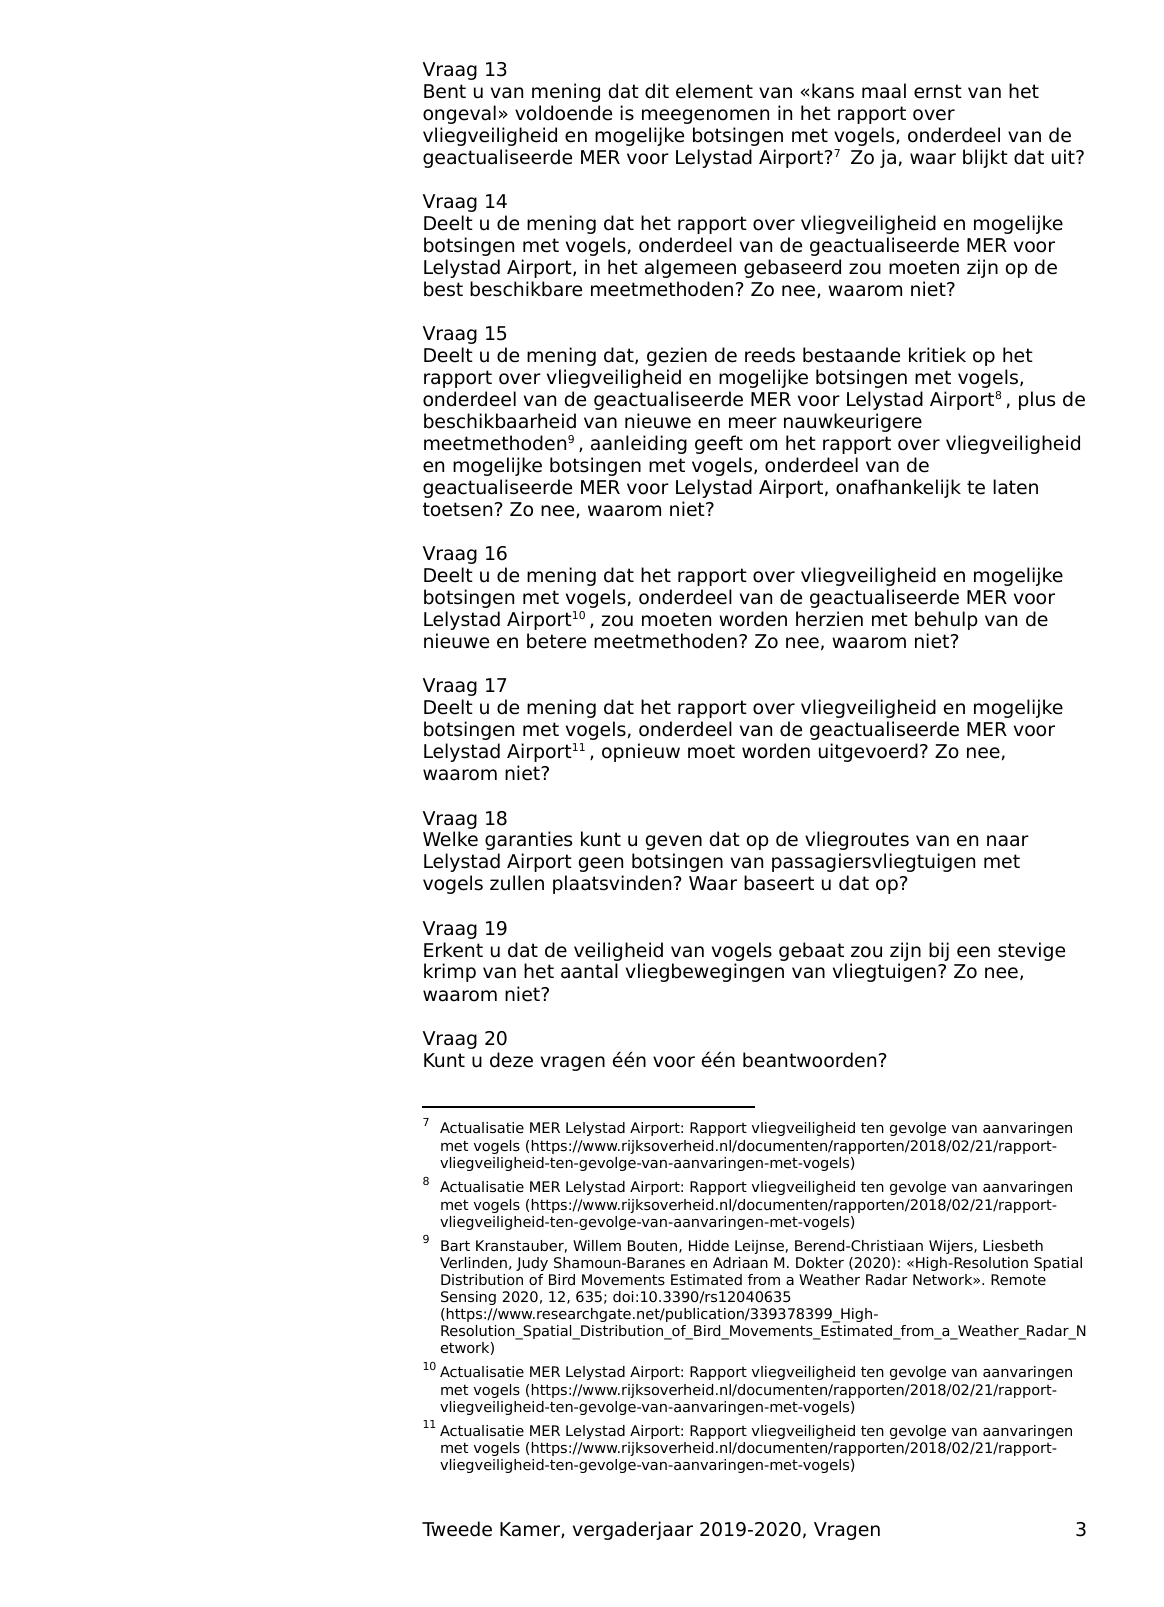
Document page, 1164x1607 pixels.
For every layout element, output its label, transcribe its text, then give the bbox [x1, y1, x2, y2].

text Deelt u de mening dat, gezien de reeds bestaande kritiek op het rapport over vliegveiligheid en mogelijke botsingen met vogels, onderdeel van de geactualiseerde MER voor Lelystad Airport, plus de beschikbaarheid van nieuwe en meer nauwkeurigere meetmethoden, aanleiding geeft om het rapport over vliegveiligheid en mogelijke botsingen met vogels, onderdeel van de geactualiseerde MER voor Lelystad Airport, onafhankelijk te laten toetsen? Zo nee, waarom niet? [422, 345, 1087, 521]
text Actualisatie MER Lelystad Airport: Rapport vliegveiligheid ten gevolge van aanvaringen met vogels (https://www.rijksoverheid.nl/documenten/rapporten/2018/02/21/rapport-vliegveiligheid-ten-gevolge-van-aanvaringen-met-vogels) [422, 1175, 1087, 1231]
text Erkent u dat de veiligheid van vogels gebaat zou zijn bij een stevige krimp van het aantal vliegbewegingen van vliegtuigen? Zo nee, waarom niet? [422, 939, 1087, 1005]
text Bart Kranstauber, Willem Bouten, Hidde Leijnse, Berend-Christiaan Wijers, Liesbeth Verlinden, Judy Shamoun-Baranes en Adriaan M. Dokter (2020): «High-Resolution Spatial Distribution of Bird Movements Estimated from a Weather Radar Network». Remote Sensing 2020, 12, 635; doi:10.3390/rs12040635 (https://www.researchgate.net/publication/339378399_High-Resolution_Spatial_Distribution_of_Bird_Movements_Estimated_from_a_Weather_Radar_Network) [422, 1233, 1087, 1357]
text Vraag 13 [422, 59, 1087, 81]
text Vraag 20 [422, 1028, 1087, 1049]
text Actualisatie MER Lelystad Airport: Rapport vliegveiligheid ten gevolge van aanvaringen met vogels (https://www.rijksoverheid.nl/documenten/rapporten/2018/02/21/rapport-vliegveiligheid-ten-gevolge-van-aanvaringen-met-vogels) [422, 1418, 1087, 1474]
text Deelt u de mening dat het rapport over vliegveiligheid en mogelijke botsingen met vogels, onderdeel van de geactualiseerde MER voor Lelystad Airport, opnieuw moet worden uitgevoerd? Zo nee, waarom niet? [422, 697, 1087, 785]
text Deelt u de mening dat het rapport over vliegveiligheid en mogelijke botsingen met vogels, onderdeel van de geactualiseerde MER voor Lelystad Airport, in het algemeen gebaseerd zou moeten zijn op de best beschikbare meetmethoden? Zo nee, waarom niet? [422, 213, 1087, 301]
text Vraag 19 [422, 917, 1087, 939]
text Welke garanties kunt u geven dat op de vliegroutes van en naar Lelystad Airport geen botsingen van passagiersvliegtuigen met vogels zullen plaatsvinden? Waar baseert u dat op? [422, 829, 1087, 895]
text Vraag 14 [422, 191, 1087, 213]
text Vraag 18 [422, 807, 1087, 829]
text Vraag 17 [422, 675, 1087, 697]
text Vraag 16 [422, 543, 1087, 565]
text Bent u van mening dat dit element van «kans maal ernst van het ongeval» voldoende is meegenomen in het rapport over vliegveiligheid en mogelijke botsingen met vogels, onderdeel van de geactualiseerde MER voor Lelystad Airport? Zo ja, waar blijkt dat uit? [422, 81, 1087, 169]
text Kunt u deze vragen één voor één beantwoorden? [422, 1049, 1087, 1072]
text Actualisatie MER Lelystad Airport: Rapport vliegveiligheid ten gevolge van aanvaringen met vogels (https://www.rijksoverheid.nl/documenten/rapporten/2018/02/21/rapport-vliegveiligheid-ten-gevolge-van-aanvaringen-met-vogels) [422, 1360, 1087, 1416]
text Vraag 15 [422, 323, 1087, 345]
text Deelt u de mening dat het rapport over vliegveiligheid en mogelijke botsingen met vogels, onderdeel van de geactualiseerde MER voor Lelystad Airport, zou moeten worden herzien met behulp van de nieuwe en betere meetmethoden? Zo nee, waarom niet? [422, 565, 1087, 653]
text Actualisatie MER Lelystad Airport: Rapport vliegveiligheid ten gevolge van aanvaringen met vogels (https://www.rijksoverheid.nl/documenten/rapporten/2018/02/21/rapport-vliegveiligheid-ten-gevolge-van-aanvaringen-met-vogels) [422, 1116, 1087, 1172]
